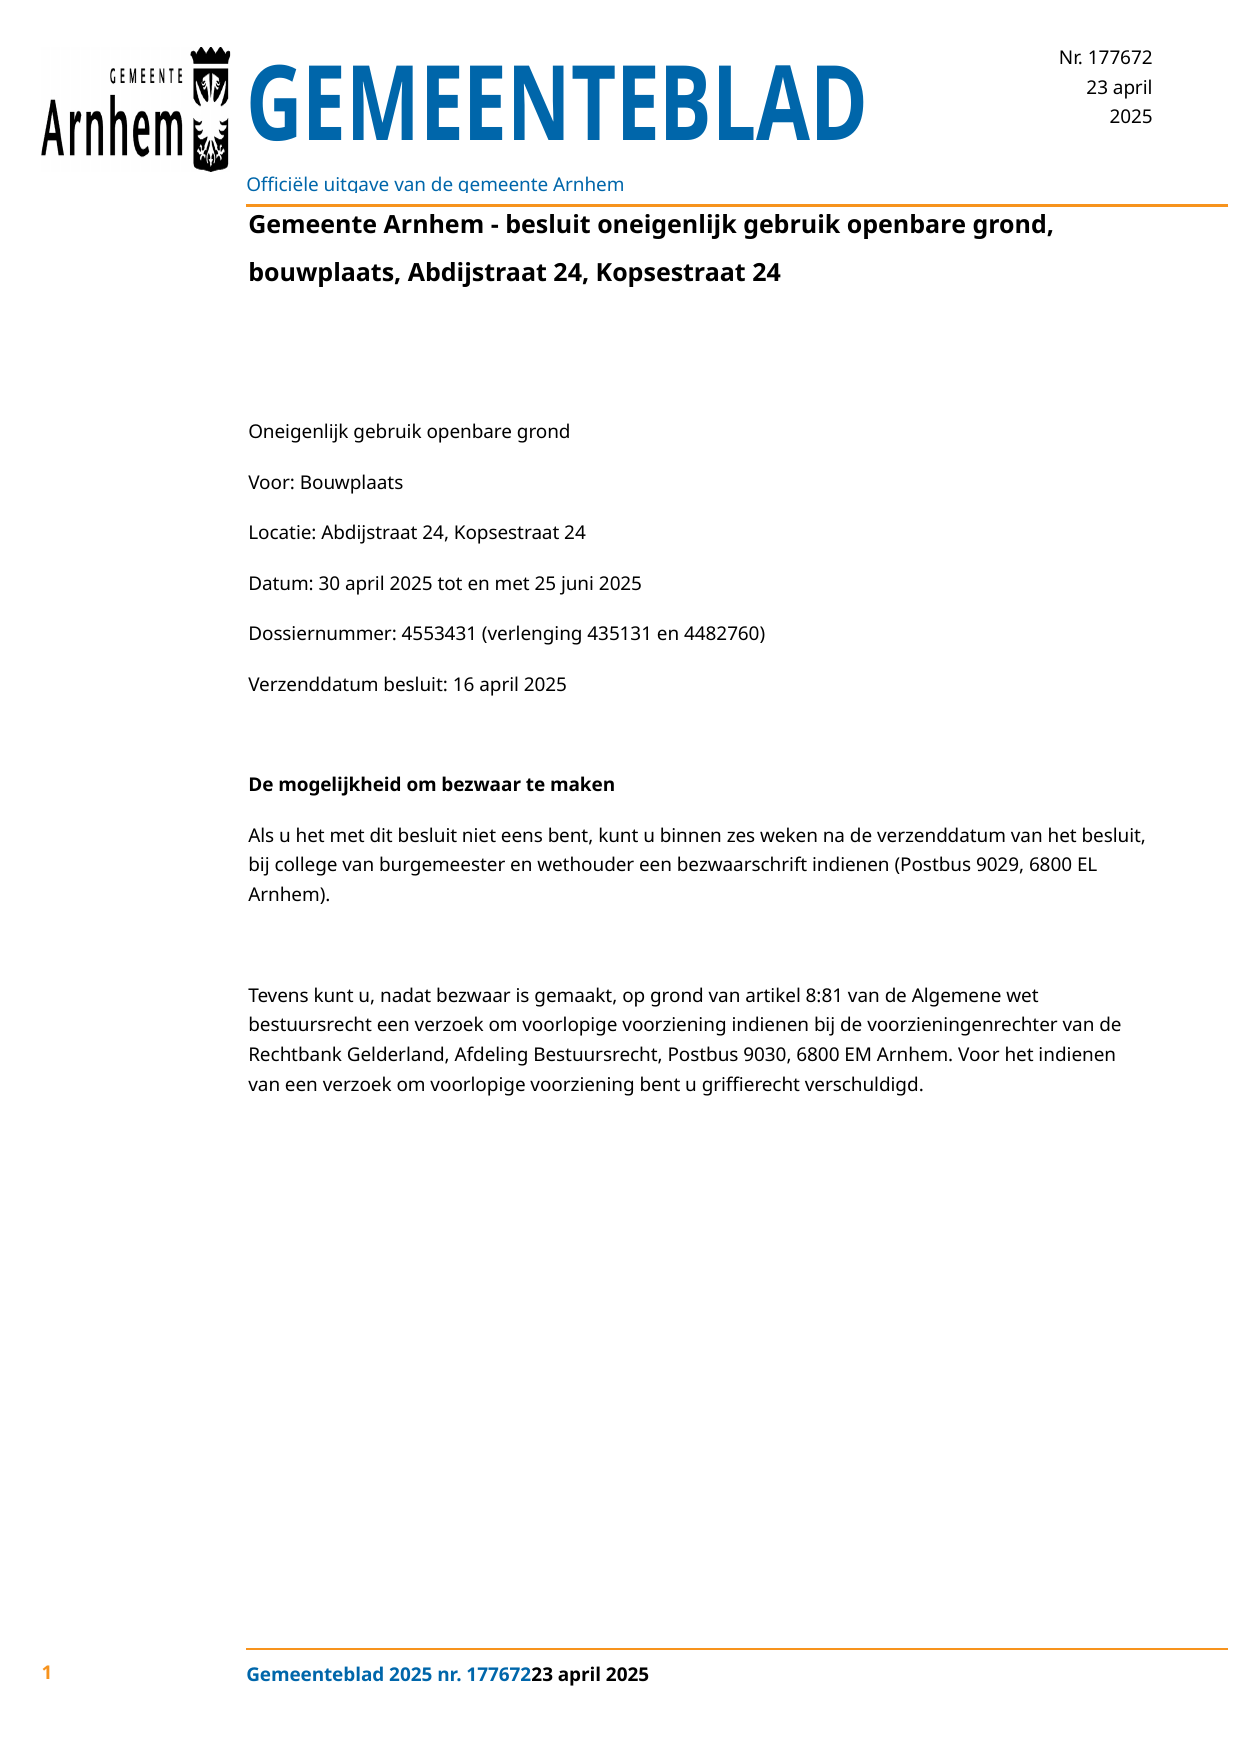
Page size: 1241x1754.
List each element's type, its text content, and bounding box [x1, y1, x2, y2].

text Als u het met dit besluit niet eens bent, kunt u binnen zes weken na de verzenddatum van het besluit, bij college van burgemeester en wethouder een bezwaarschrift indienen (Postbus 9029, 6800 EL Arnhem). [248, 822, 1152, 907]
text De mogelijkheid om bezwaar te maken [248, 772, 1152, 797]
text Tevens kunt u, nadat bezwaar is gemaakt, op grond van artikel 8:81 van de Algemene wet bestuursrecht een verzoek om voorlopige voorziening indienen bij de voorzieningenrechter van de Rechtbank Gelderland, Afdeling Bestuursrecht, Postbus 9030, 6800 EM Arnhem. Voor het indienen van een verzoek om voorlopige voorziening bent u griffierecht verschuldigd. [248, 982, 1152, 1097]
text Voor: Bouwplaats [248, 469, 1152, 495]
text Locatie: Abdijstraat 24, Kopsestraat 24 [248, 519, 1152, 545]
text Verzenddatum besluit: 16 april 2025 [248, 671, 1152, 697]
text Gemeente Arnhem - besluit oneigenlijk gebruik openbare grond, bouwplaats, Abdijstraat 24, Kopsestraat 24 [248, 207, 1152, 288]
text Oneigenlijk gebruik openbare grond [248, 419, 1152, 444]
picture [41, 47, 231, 172]
text Datum: 30 april 2025 tot en met 25 juni 2025 [248, 570, 1152, 596]
text Dossiernummer: 4553431 (verlenging 435131 en 4482760) [248, 620, 1152, 646]
